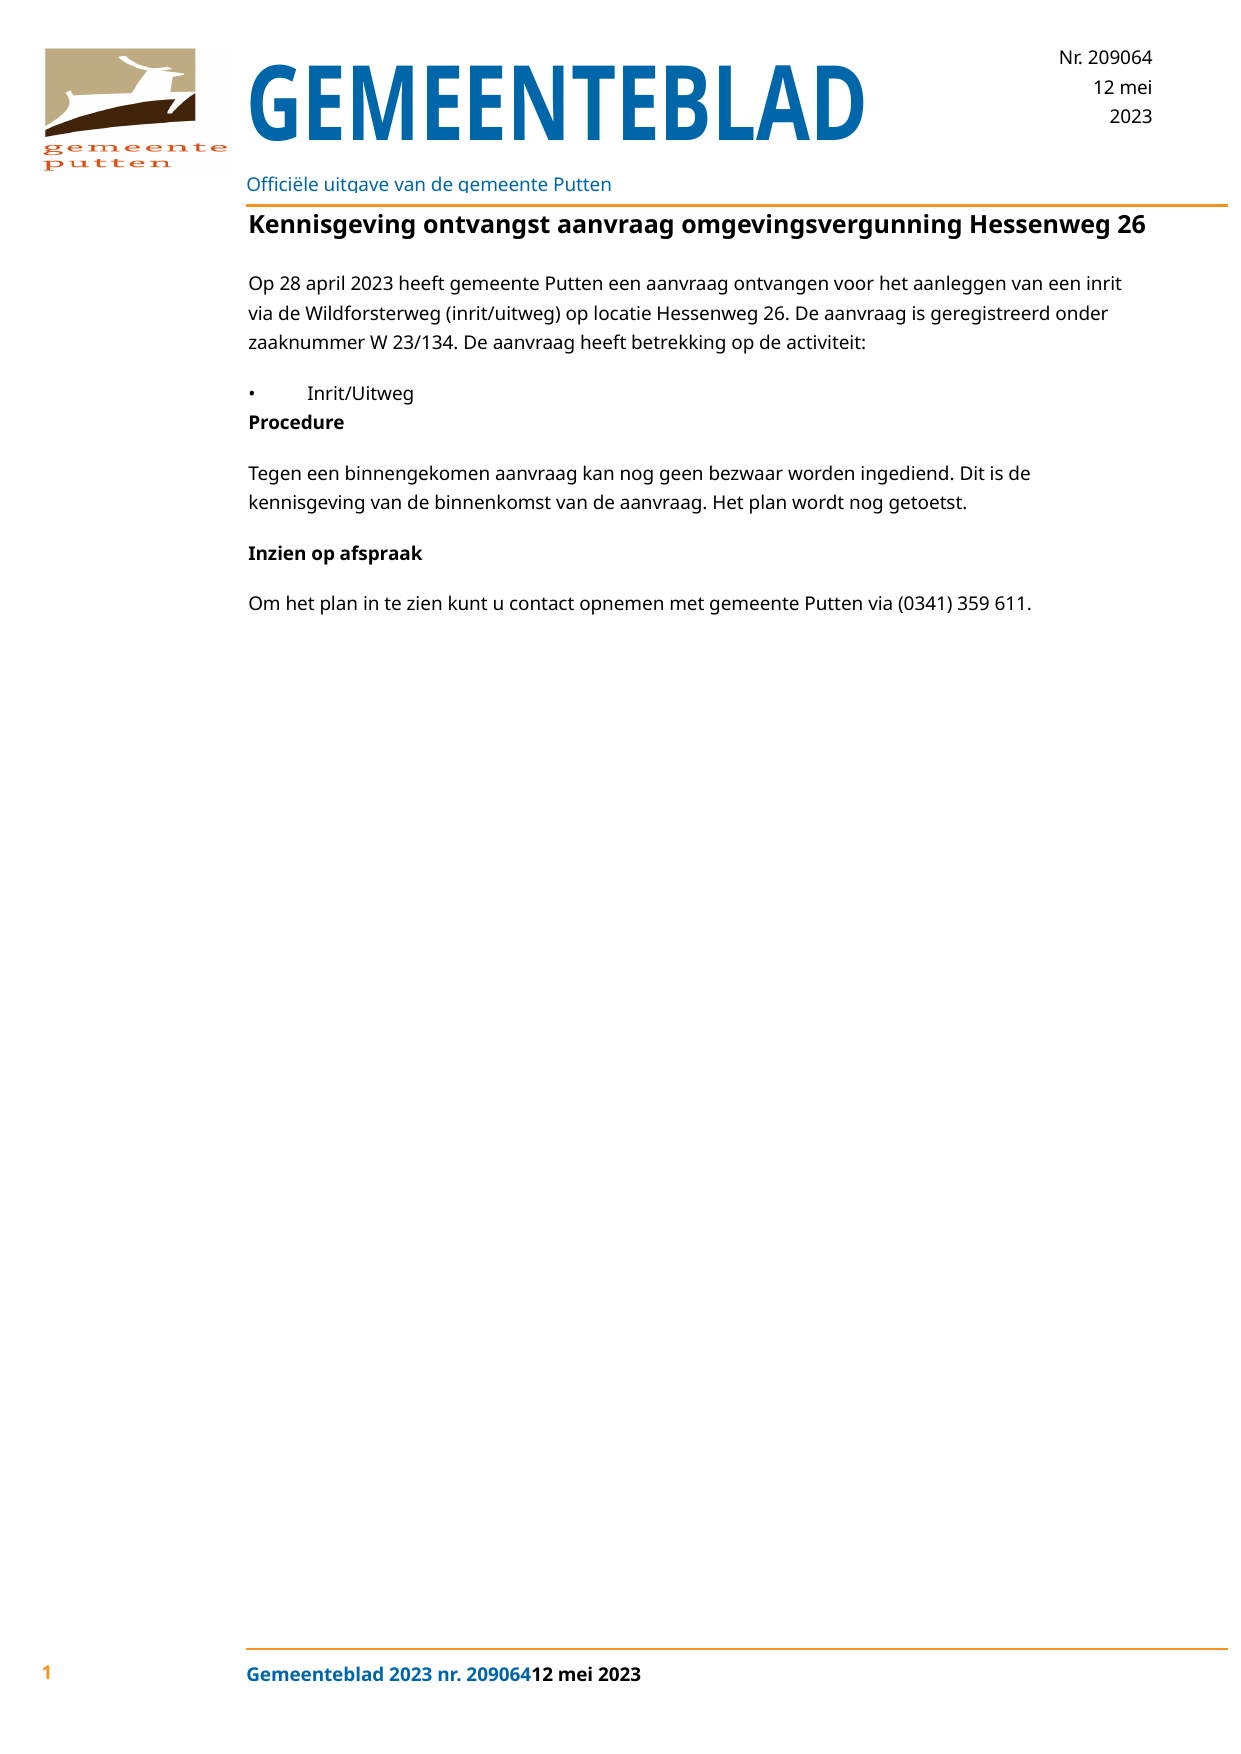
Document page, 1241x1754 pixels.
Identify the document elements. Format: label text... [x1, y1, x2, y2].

text Op 28 april 2023 heeft gemeente Putten een aanvraag ontvangen voor het aanleggen van een inrit via de Wildforsterweg (inrit/uitweg) op locatie Hessenweg 26. De aanvraag is geregistreerd onder zaaknummer W 23/134. De aanvraag heeft betrekking op de activiteit: [248, 270, 1152, 355]
picture [41, 47, 231, 172]
text Procedure [248, 409, 1152, 435]
text Inzien op afspraak [248, 540, 1152, 566]
text Kennisgeving ontvangst aanvraag omgevingsvergunning Hessenweg 26 [248, 207, 1152, 241]
list Inrit/Uitweg [248, 380, 1152, 406]
text Tegen een binnengekomen aanvraag kan nog geen bezwaar worden ingediend. Dit is de kennisgeving van de binnenkomst van de aanvraag. Het plan wordt nog getoetst. [248, 460, 1152, 515]
text Om het plan in te zien kunt u contact opnemen met gemeente Putten via (0341) 359 611. [248, 590, 1152, 616]
